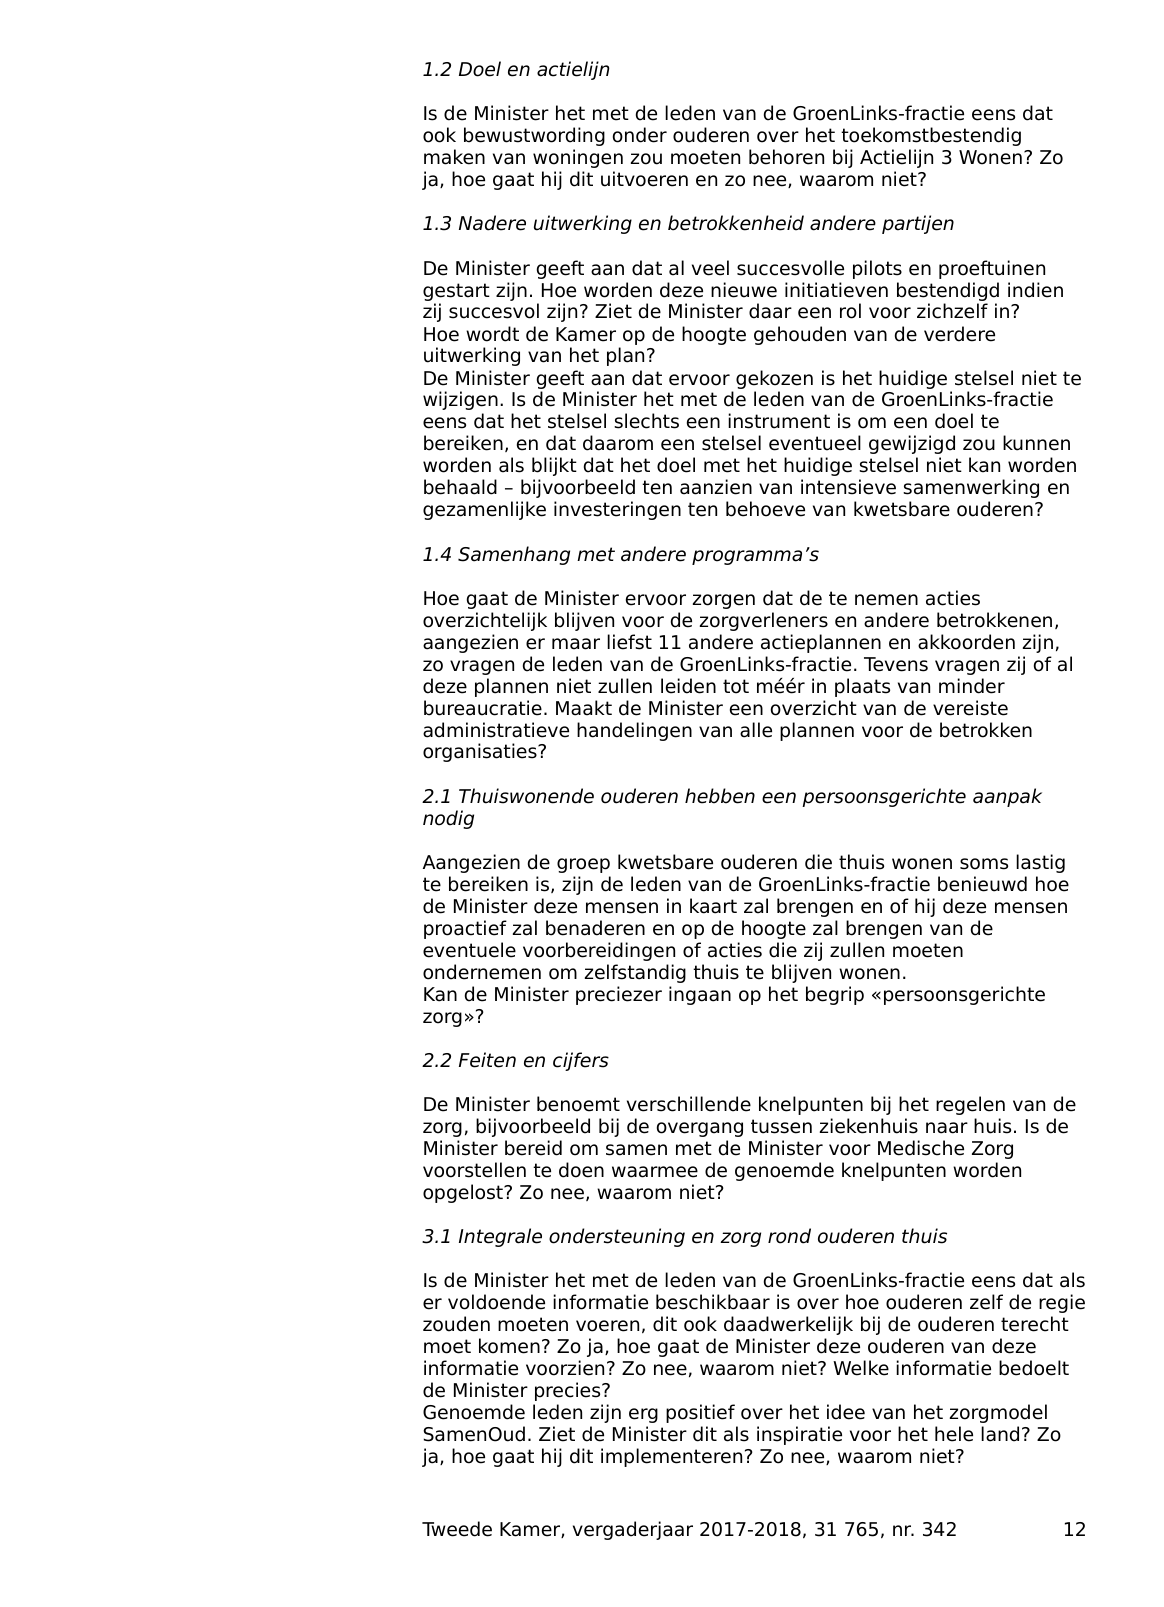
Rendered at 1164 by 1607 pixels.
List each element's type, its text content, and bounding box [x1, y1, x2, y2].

text De Minister benoemt verschillende knelpunten bij het regelen van de zorg, bijvoorbeeld bij de overgang tussen ziekenhuis naar huis. Is de Minister bereid om samen met de Minister voor Medische Zorg voorstellen te doen waarmee de genoemde knelpunten worden opgelost? Zo nee, waarom niet? [422, 1094, 1087, 1204]
subtitle 1.2 Doel en actielijn [422, 59, 1087, 81]
text Kan de Minister preciezer ingaan op het begrip «persoonsgerichte zorg»? [422, 984, 1087, 1028]
text Is de Minister het met de leden van de GroenLinks-fractie eens dat ook bewustwording onder ouderen over het toekomstbestendig maken van woningen zou moeten behoren bij Actielijn 3 Wonen? Zo ja, hoe gaat hij dit uitvoeren en zo nee, waarom niet? [422, 103, 1087, 191]
subtitle 1.3 Nadere uitwerking en betrokkenheid andere partijen [422, 213, 1087, 235]
subtitle 1.4 Samenhang met andere programma’s [422, 543, 1087, 565]
text Genoemde leden zijn erg positief over het idee van het zorgmodel SamenOud. Ziet de Minister dit als inspiratie voor het hele land? Zo ja, hoe gaat hij dit implementeren? Zo nee, waarom niet? [422, 1402, 1087, 1468]
text Hoe wordt de Kamer op de hoogte gehouden van de verdere uitwerking van het plan? [422, 323, 1087, 367]
text Is de Minister het met de leden van de GroenLinks-fractie eens dat als er voldoende informatie beschikbaar is over hoe ouderen zelf de regie zouden moeten voeren, dit ook daadwerkelijk bij de ouderen terecht moet komen? Zo ja, hoe gaat de Minister deze ouderen van deze informatie voorzien? Zo nee, waarom niet? Welke informatie bedoelt de Minister precies? [422, 1270, 1087, 1402]
text Aangezien de groep kwetsbare ouderen die thuis wonen soms lastig te bereiken is, zijn de leden van de GroenLinks-fractie benieuwd hoe de Minister deze mensen in kaart zal brengen en of hij deze mensen proactief zal benaderen en op de hoogte zal brengen van de eventuele voorbereidingen of acties die zij zullen moeten ondernemen om zelfstandig thuis te blijven wonen. [422, 852, 1087, 984]
subtitle 2.2 Feiten en cijfers [422, 1050, 1087, 1072]
text Hoe gaat de Minister ervoor zorgen dat de te nemen acties overzichtelijk blijven voor de zorgverleners en andere betrokkenen, aangezien er maar liefst 11 andere actieplannen en akkoorden zijn, zo vragen de leden van de GroenLinks-fractie. Tevens vragen zij of al deze plannen niet zullen leiden tot méér in plaats van minder bureaucratie. Maakt de Minister een overzicht van de vereiste administratieve handelingen van alle plannen voor de betrokken organisaties? [422, 588, 1087, 763]
subtitle 3.1 Integrale ondersteuning en zorg rond ouderen thuis [422, 1226, 1087, 1248]
text De Minister geeft aan dat al veel succesvolle pilots en proeftuinen gestart zijn. Hoe worden deze nieuwe initiatieven bestendigd indien zij succesvol zijn? Ziet de Minister daar een rol voor zichzelf in? [422, 257, 1087, 323]
subtitle 2.1 Thuiswonende ouderen hebben een persoonsgerichte aanpak nodig [422, 786, 1087, 829]
text De Minister geeft aan dat ervoor gekozen is het huidige stelsel niet te wijzigen. Is de Minister het met de leden van de GroenLinks-fractie eens dat het stelsel slechts een instrument is om een doel te bereiken, en dat daarom een stelsel eventueel gewijzigd zou kunnen worden als blijkt dat het doel met het huidige stelsel niet kan worden behaald – bijvoorbeeld ten aanzien van intensieve samenwerking en gezamenlijke investeringen ten behoeve van kwetsbare ouderen? [422, 367, 1087, 521]
